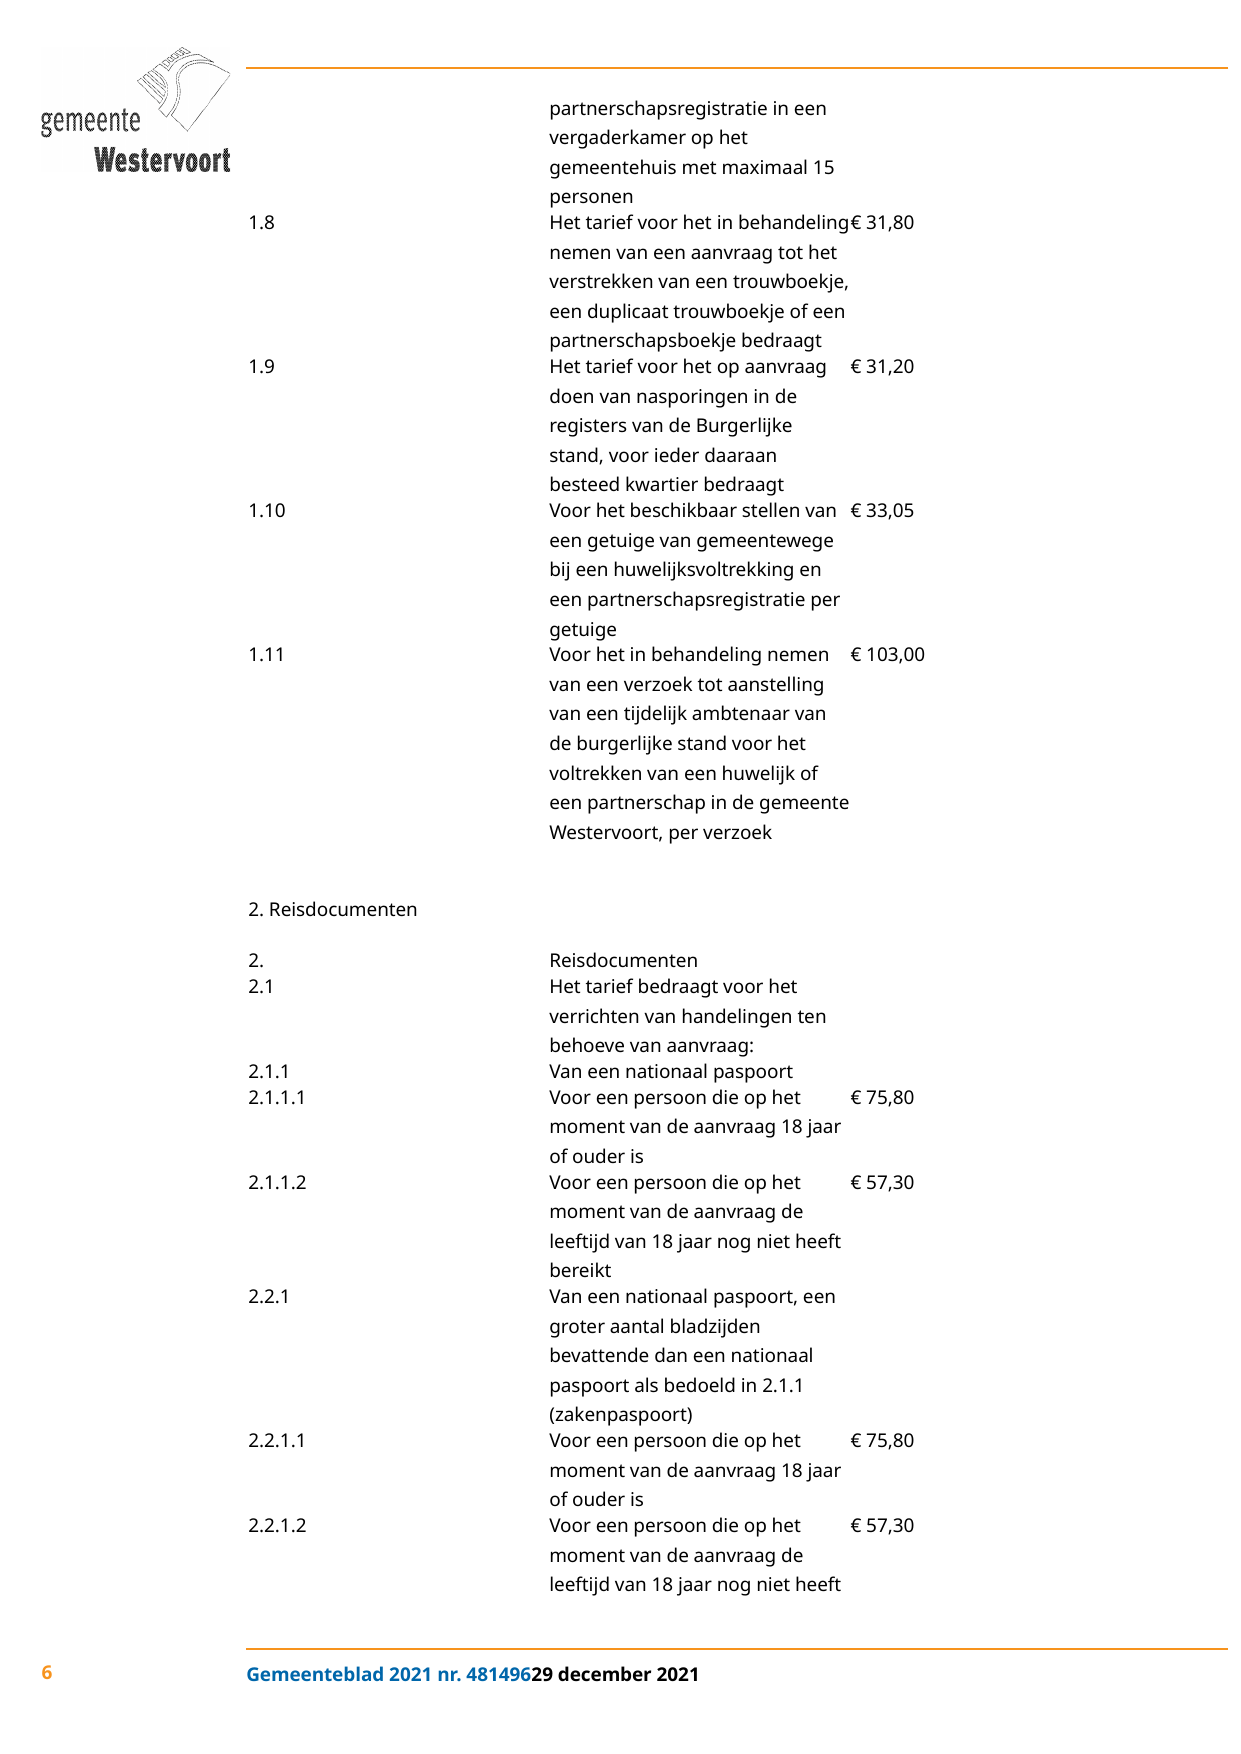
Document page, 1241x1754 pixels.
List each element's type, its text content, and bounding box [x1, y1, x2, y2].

table_cell Voor een persoon die op het moment van de aanvraag 18 jaar of ouder is [549, 1084, 850, 1169]
table_cell [1001, 922, 1152, 948]
table_cell € 33,05 [850, 498, 1001, 641]
table_cell Voor het in behandeling nemen van een verzoek tot aanstelling van een tijdelijk ambtenaar van de burgerlijke stand voor het voltrekken van een huwelijk of een partnerschap in de gemeente Westervoort, per verzoek [549, 641, 850, 845]
table_cell Voor het beschikbaar stellen van een getuige van gemeentewege bij een huwelijksvoltrekking en een partnerschapsregistratie per getuige [549, 498, 850, 641]
table_cell [549, 870, 850, 896]
picture [41, 47, 231, 172]
table_cell € 103,00 [850, 641, 1001, 845]
table_cell Reisdocumenten [549, 948, 850, 973]
table_cell [1001, 1058, 1152, 1084]
table_cell [1001, 95, 1152, 209]
table_cell [1001, 1283, 1152, 1427]
table_cell Van een nationaal paspoort [549, 1058, 850, 1084]
table_cell [248, 870, 549, 896]
table_cell [1001, 1084, 1152, 1169]
table_cell [1001, 896, 1152, 922]
table_cell [1001, 498, 1152, 641]
table_cell 2.1.1.1 [248, 1084, 549, 1169]
table_cell 1.11 [248, 641, 549, 845]
table_cell 2.1.1 [248, 1058, 549, 1084]
table_cell [850, 973, 1001, 1058]
table_cell 1.8 [248, 209, 549, 353]
table_cell € 31,80 [850, 209, 1001, 353]
table_cell [248, 922, 549, 948]
table_cell Voor een persoon die op het moment van de aanvraag de leeftijd van 18 jaar nog niet heeft [549, 1512, 850, 1597]
table_cell 2. Reisdocumenten [248, 896, 850, 922]
table_cell [850, 95, 1001, 209]
table_cell € 75,80 [850, 1084, 1001, 1169]
table_cell [1001, 1512, 1152, 1597]
table_cell Het tarief voor het in behandeling nemen van een aanvraag tot het verstrekken van een trouwboekje, een duplicaat trouwboekje of een partnerschapsboekje bedraagt [549, 209, 850, 353]
table_cell [850, 845, 1001, 870]
table_cell [850, 1283, 1001, 1427]
table_cell Het tarief bedraagt voor het verrichten van handelingen ten behoeve van aanvraag: [549, 973, 850, 1058]
table_cell € 31,20 [850, 353, 1001, 497]
table_cell [1001, 973, 1152, 1058]
table_cell [850, 896, 1001, 922]
table_cell 2.2.1.2 [248, 1512, 549, 1597]
table_cell 2. [248, 948, 549, 973]
table_cell € 75,80 [850, 1428, 1001, 1512]
table_cell [850, 870, 1001, 896]
table_cell [549, 922, 850, 948]
table_cell partnerschapsregistratie in een vergaderkamer op het gemeentehuis met maximaal 15 personen [549, 95, 850, 209]
table_cell 1.10 [248, 498, 549, 641]
table_cell 2.1.1.2 [248, 1169, 549, 1283]
table_cell [1001, 948, 1152, 973]
table_cell [1001, 1428, 1152, 1512]
table_cell € 57,30 [850, 1512, 1001, 1597]
table_cell [1001, 870, 1152, 896]
table_cell [850, 922, 1001, 948]
table_cell [1001, 209, 1152, 353]
table_cell Het tarief voor het op aanvraag doen van nasporingen in de registers van de Burgerlijke stand, voor ieder daaraan besteed kwartier bedraagt [549, 353, 850, 497]
table_cell [1001, 1169, 1152, 1283]
table_cell 2.2.1.1 [248, 1428, 549, 1512]
table_cell [248, 95, 549, 209]
table_cell € 57,30 [850, 1169, 1001, 1283]
table_cell 2.2.1 [248, 1283, 549, 1427]
table_cell Van een nationaal paspoort, een groter aantal bladzijden bevattende dan een nationaal paspoort als bedoeld in 2.1.1 (zakenpaspoort) [549, 1283, 850, 1427]
table_cell 1.9 [248, 353, 549, 497]
table_cell [850, 1058, 1001, 1084]
table_cell Voor een persoon die op het moment van de aanvraag de leeftijd van 18 jaar nog niet heeft bereikt [549, 1169, 850, 1283]
table_cell [1001, 353, 1152, 497]
table_cell [1001, 845, 1152, 870]
table_cell [549, 845, 850, 870]
table_cell [248, 845, 549, 870]
table_cell 2.1 [248, 973, 549, 1058]
table_cell [850, 948, 1001, 973]
table_cell Voor een persoon die op het moment van de aanvraag 18 jaar of ouder is [549, 1428, 850, 1512]
table_cell [1001, 641, 1152, 845]
